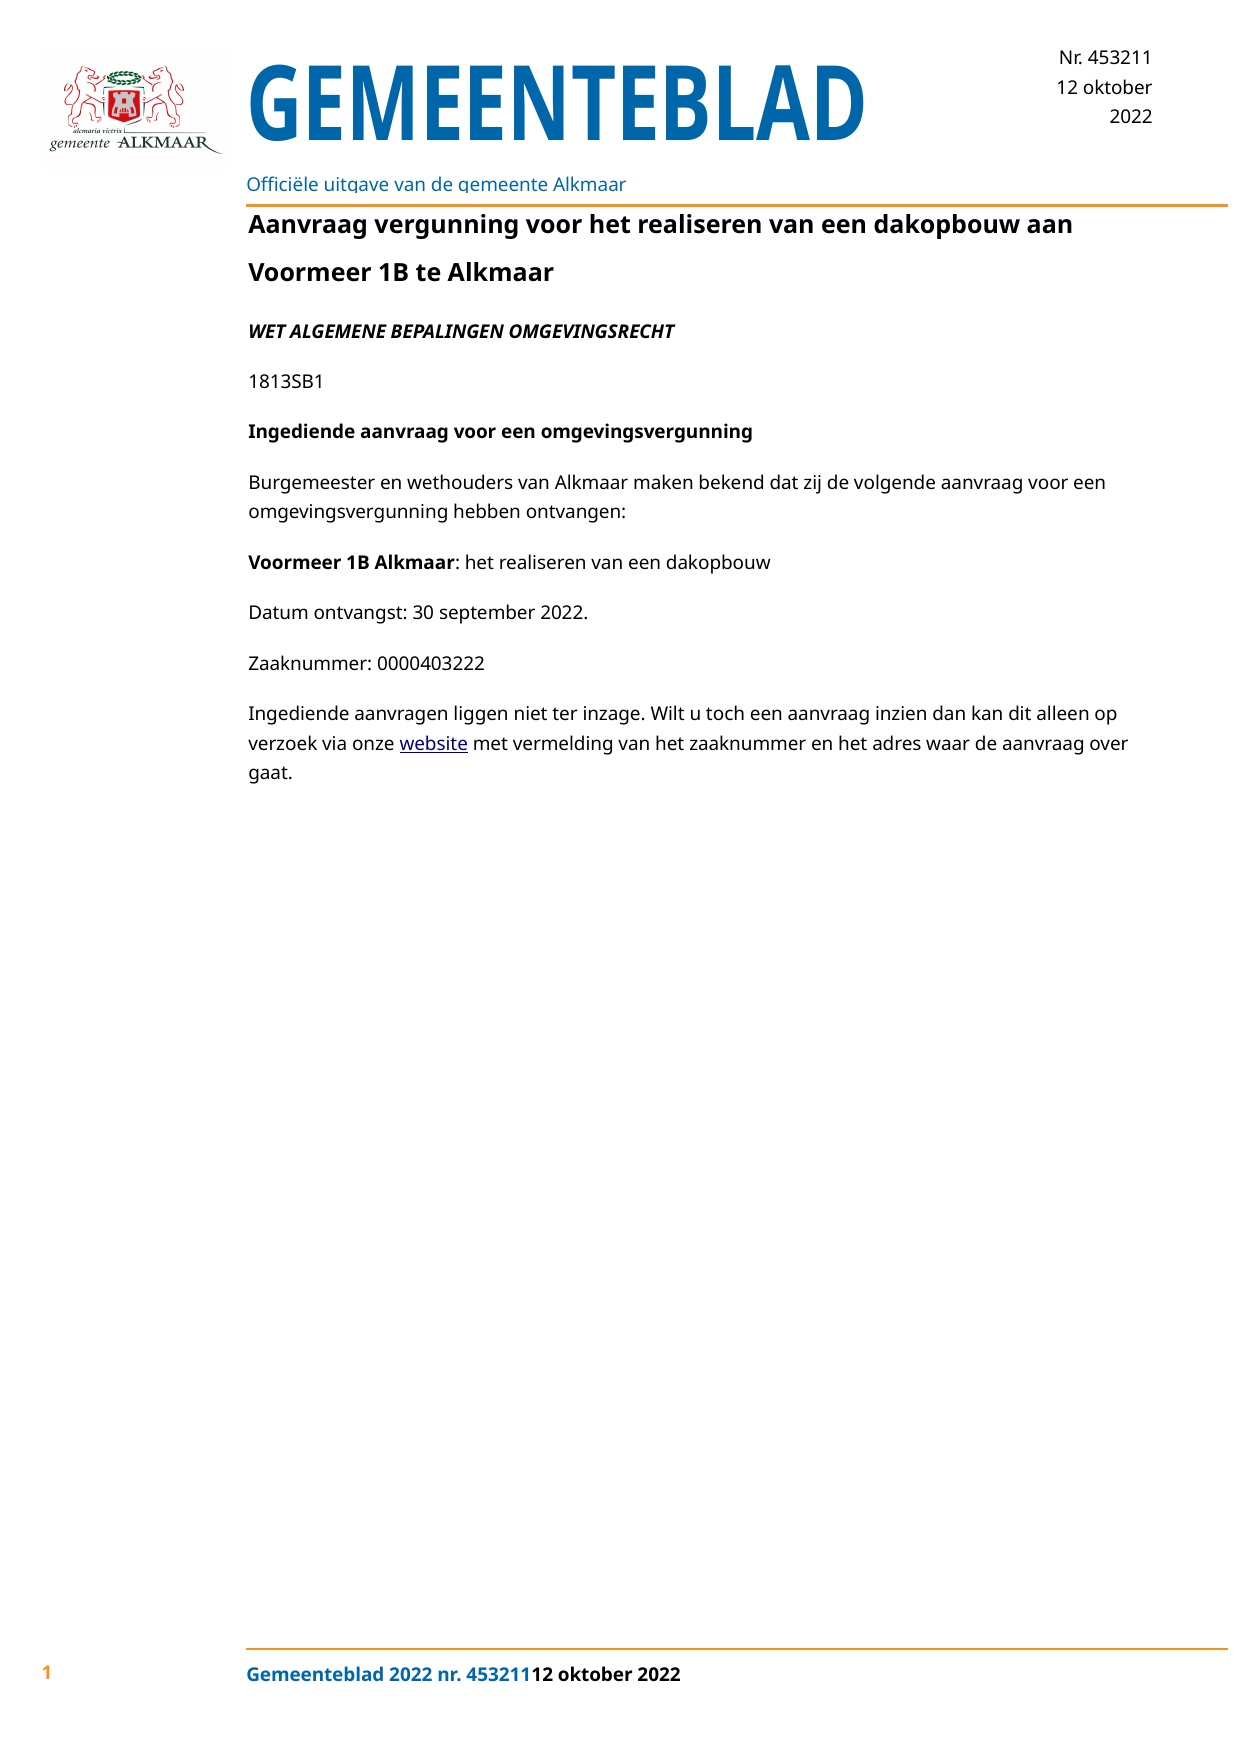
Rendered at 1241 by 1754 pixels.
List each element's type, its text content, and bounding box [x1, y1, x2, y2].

text Voormeer 1B Alkmaar: het realiseren van een dakopbouw [248, 549, 1152, 575]
text WET ALGEMENE BEPALINGEN OMGEVINGSRECHT [248, 318, 1152, 344]
text Ingediende aanvraag voor een omgevingsvergunning [248, 419, 1152, 444]
text 1813SB1 [248, 368, 1152, 394]
picture [41, 47, 231, 172]
text Ingediende aanvragen liggen niet ter inzage. Wilt u toch een aanvraag inzien dan kan dit alleen op verzoek via onze website met vermelding van het zaaknummer en het adres waar de aanvraag over gaat. [248, 700, 1152, 785]
text Burgemeester en wethouders van Alkmaar maken bekend dat zij de volgende aanvraag voor een omgevingsvergunning hebben ontvangen: [248, 469, 1152, 524]
text Zaaknummer: 0000403222 [248, 650, 1152, 676]
text Datum ontvangst: 30 september 2022. [248, 599, 1152, 625]
text Aanvraag vergunning voor het realiseren van een dakopbouw aan Voormeer 1B te Alkmaar [248, 207, 1152, 288]
